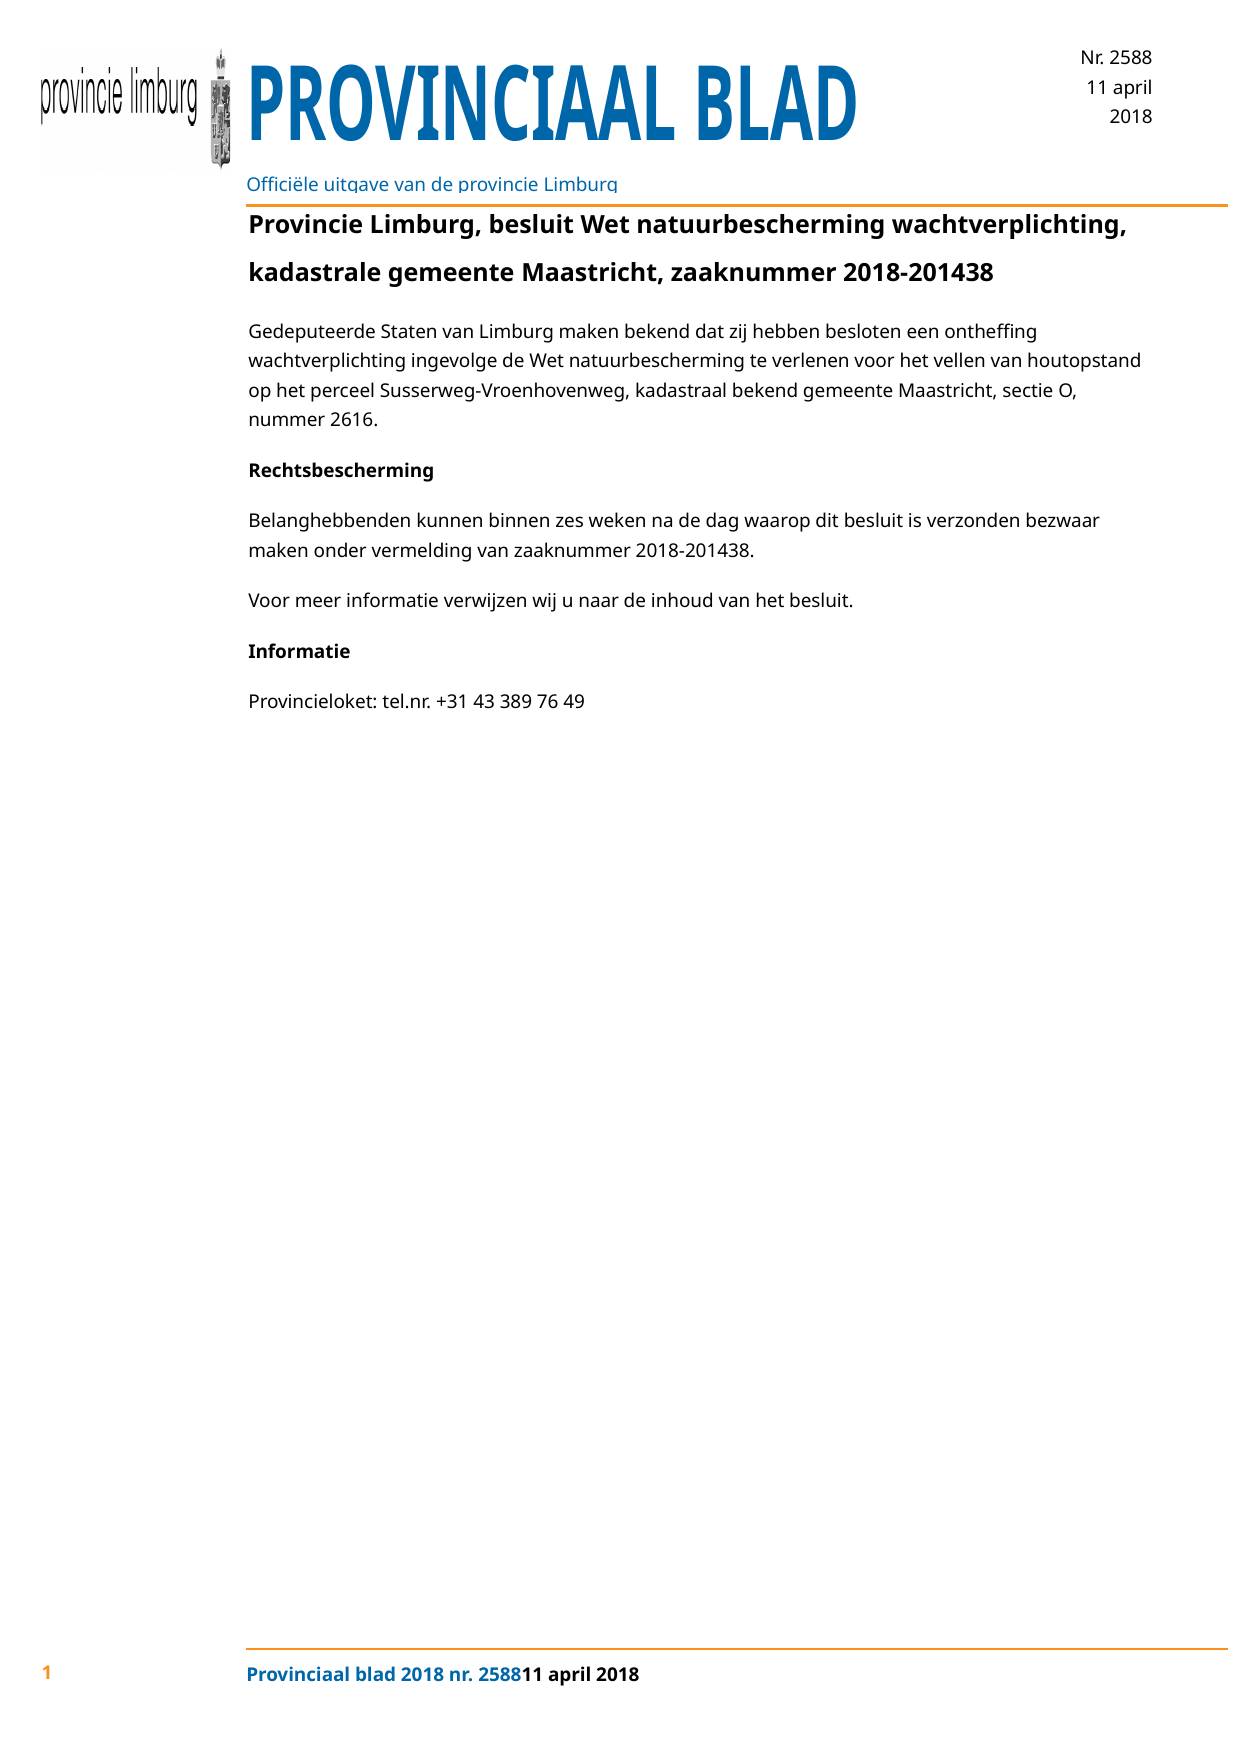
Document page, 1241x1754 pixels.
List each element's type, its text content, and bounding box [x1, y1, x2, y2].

text Belanghebbenden kunnen binnen zes weken na de dag waarop dit besluit is verzonden bezwaar maken onder vermelding van zaaknummer 2018-201438. [248, 507, 1152, 563]
text Provincie Limburg, besluit Wet natuurbescherming wachtverplichting, kadastrale gemeente Maastricht, zaaknummer 2018-201438 [248, 207, 1152, 288]
text Rechtsbescherming [248, 457, 1152, 483]
text Voor meer informatie verwijzen wij u naar de inhoud van het besluit. [248, 587, 1152, 613]
text Provincieloket: tel.nr. +31 43 389 76 49 [248, 688, 1152, 714]
text Informatie [248, 638, 1152, 664]
text Gedeputeerde Staten van Limburg maken bekend dat zij hebben besloten een ontheffing wachtverplichting ingevolge de Wet natuurbescherming te verlenen voor het vellen van houtopstand op het perceel Susserweg-Vroenhovenweg, kadastraal bekend gemeente Maastricht, sectie O, nummer 2616. [248, 318, 1152, 432]
picture [41, 47, 231, 172]
